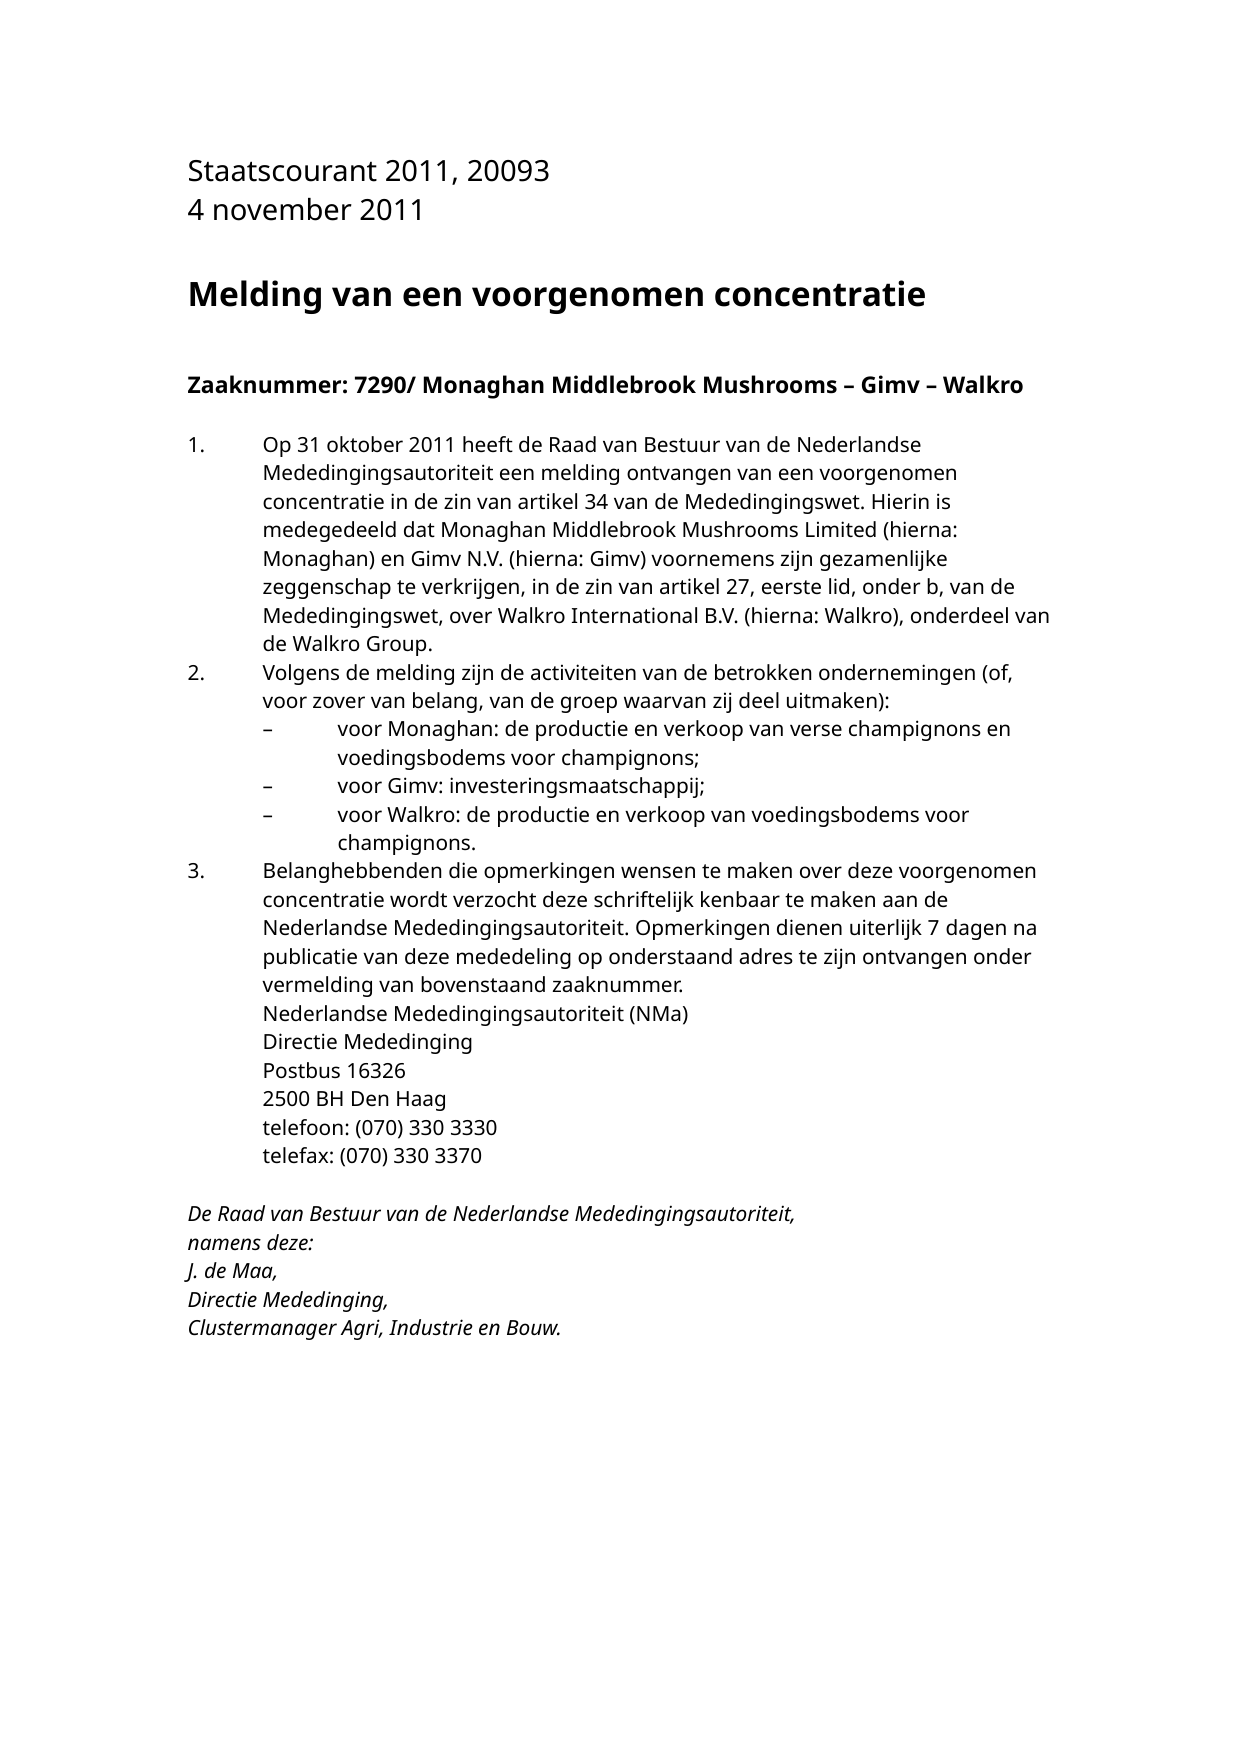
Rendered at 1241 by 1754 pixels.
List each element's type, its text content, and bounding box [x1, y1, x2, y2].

list 2500 BH Den Haag [187, 1084, 1053, 1113]
text Clustermanager Agri, Industrie en Bouw. [187, 1313, 1053, 1342]
text J. de Maa, [187, 1256, 1053, 1285]
text Directie Mededinging, [187, 1285, 1053, 1313]
list Directie Mededinging [187, 1027, 1053, 1056]
list telefax: (070) 330 3370 [187, 1141, 1053, 1169]
list Op 31 oktober 2011 heeft de Raad van Bestuur van de Nederlandse Mededingingsautoriteit een melding ontvangen van een voorgenomen concentratie in de zin van artikel 34 van de Mededingingswet. Hierin is medegedeeld dat Monaghan Middlebrook Mushrooms Limited (hierna: Monaghan) en Gimv N.V. (hierna: Gimv) voornemens zijn gezamenlijke zeggenschap te verkrijgen, in de zin van artikel 27, eerste lid, onder b, van de Mededingingswet, over Walkro International B.V. (hierna: Walkro), onderdeel van de Walkro Group. [187, 430, 1053, 658]
list Volgens de melding zijn de activiteiten van de betrokken ondernemingen (of, voor zover van belang, van de groep waarvan zij deel uitmaken): [187, 658, 1053, 714]
list voor Walkro: de productie en verkoop van voedingsbodems voor champignons. [262, 800, 1053, 857]
list Belanghebbenden die opmerkingen wensen te maken over deze voorgenomen concentratie wordt verzocht deze schriftelijk kenbaar te maken aan de Nederlandse Mededingingsautoriteit. Opmerkingen dienen uiterlijk 7 dagen na publicatie van deze mededeling op onderstaand adres te zijn ontvangen onder vermelding van bovenstaand zaaknummer. [187, 857, 1053, 999]
subtitle Zaaknummer: 7290/ Monaghan Middlebrook Mushrooms – Gimv – Walkro [187, 369, 1053, 400]
text De Raad van Bestuur van de Nederlandse Mededingingsautoriteit, [187, 1199, 1053, 1228]
list Nederlandse Mededingingsautoriteit (NMa) [187, 999, 1053, 1027]
text namens deze: [187, 1228, 1053, 1256]
list telefoon: (070) 330 3330 [187, 1113, 1053, 1141]
list voor Monaghan: de productie en verkoop van verse champignons en voedingsbodems voor champignons; [262, 714, 1053, 771]
text Staatscourant 2011, 20093 [187, 150, 1053, 190]
list voor Gimv: investeringsmaatschappij; [262, 771, 1053, 800]
text 4 november 2011 [187, 190, 1053, 229]
list Postbus 16326 [187, 1056, 1053, 1084]
subtitle Melding van een voorgenomen concentratie [187, 271, 1053, 316]
